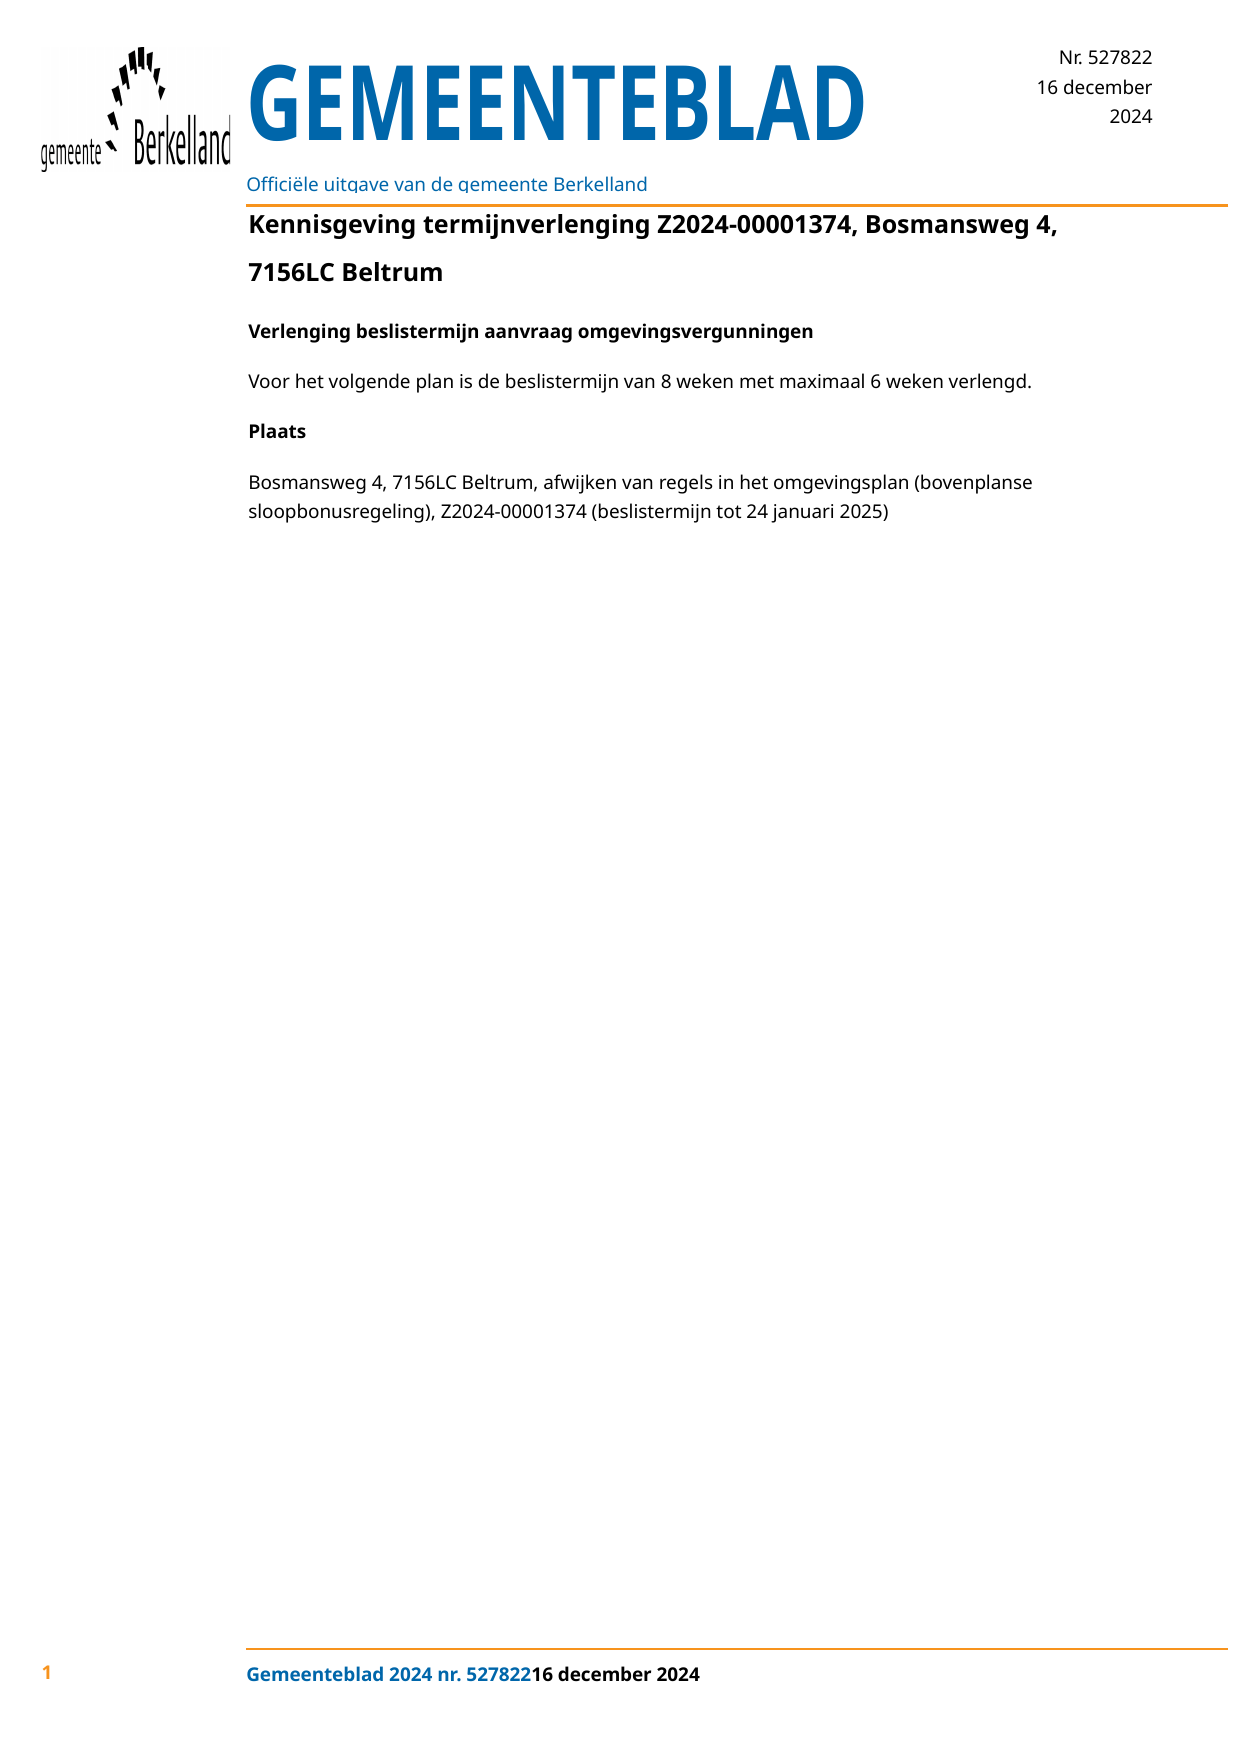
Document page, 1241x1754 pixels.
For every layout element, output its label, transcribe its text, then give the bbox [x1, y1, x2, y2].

text Verlenging beslistermijn aanvraag omgevingsvergunningen [248, 318, 1152, 344]
text Kennisgeving termijnverlenging Z2024-00001374, Bosmansweg 4, 7156LC Beltrum [248, 207, 1152, 288]
picture [41, 47, 231, 172]
text Bosmansweg 4, 7156LC Beltrum, afwijken van regels in het omgevingsplan (bovenplanse sloopbonusregeling), Z2024-00001374 (beslistermijn tot 24 januari 2025) [248, 469, 1152, 524]
text Voor het volgende plan is de beslistermijn van 8 weken met maximaal 6 weken verlengd. [248, 368, 1152, 394]
text Plaats [248, 419, 1152, 444]
